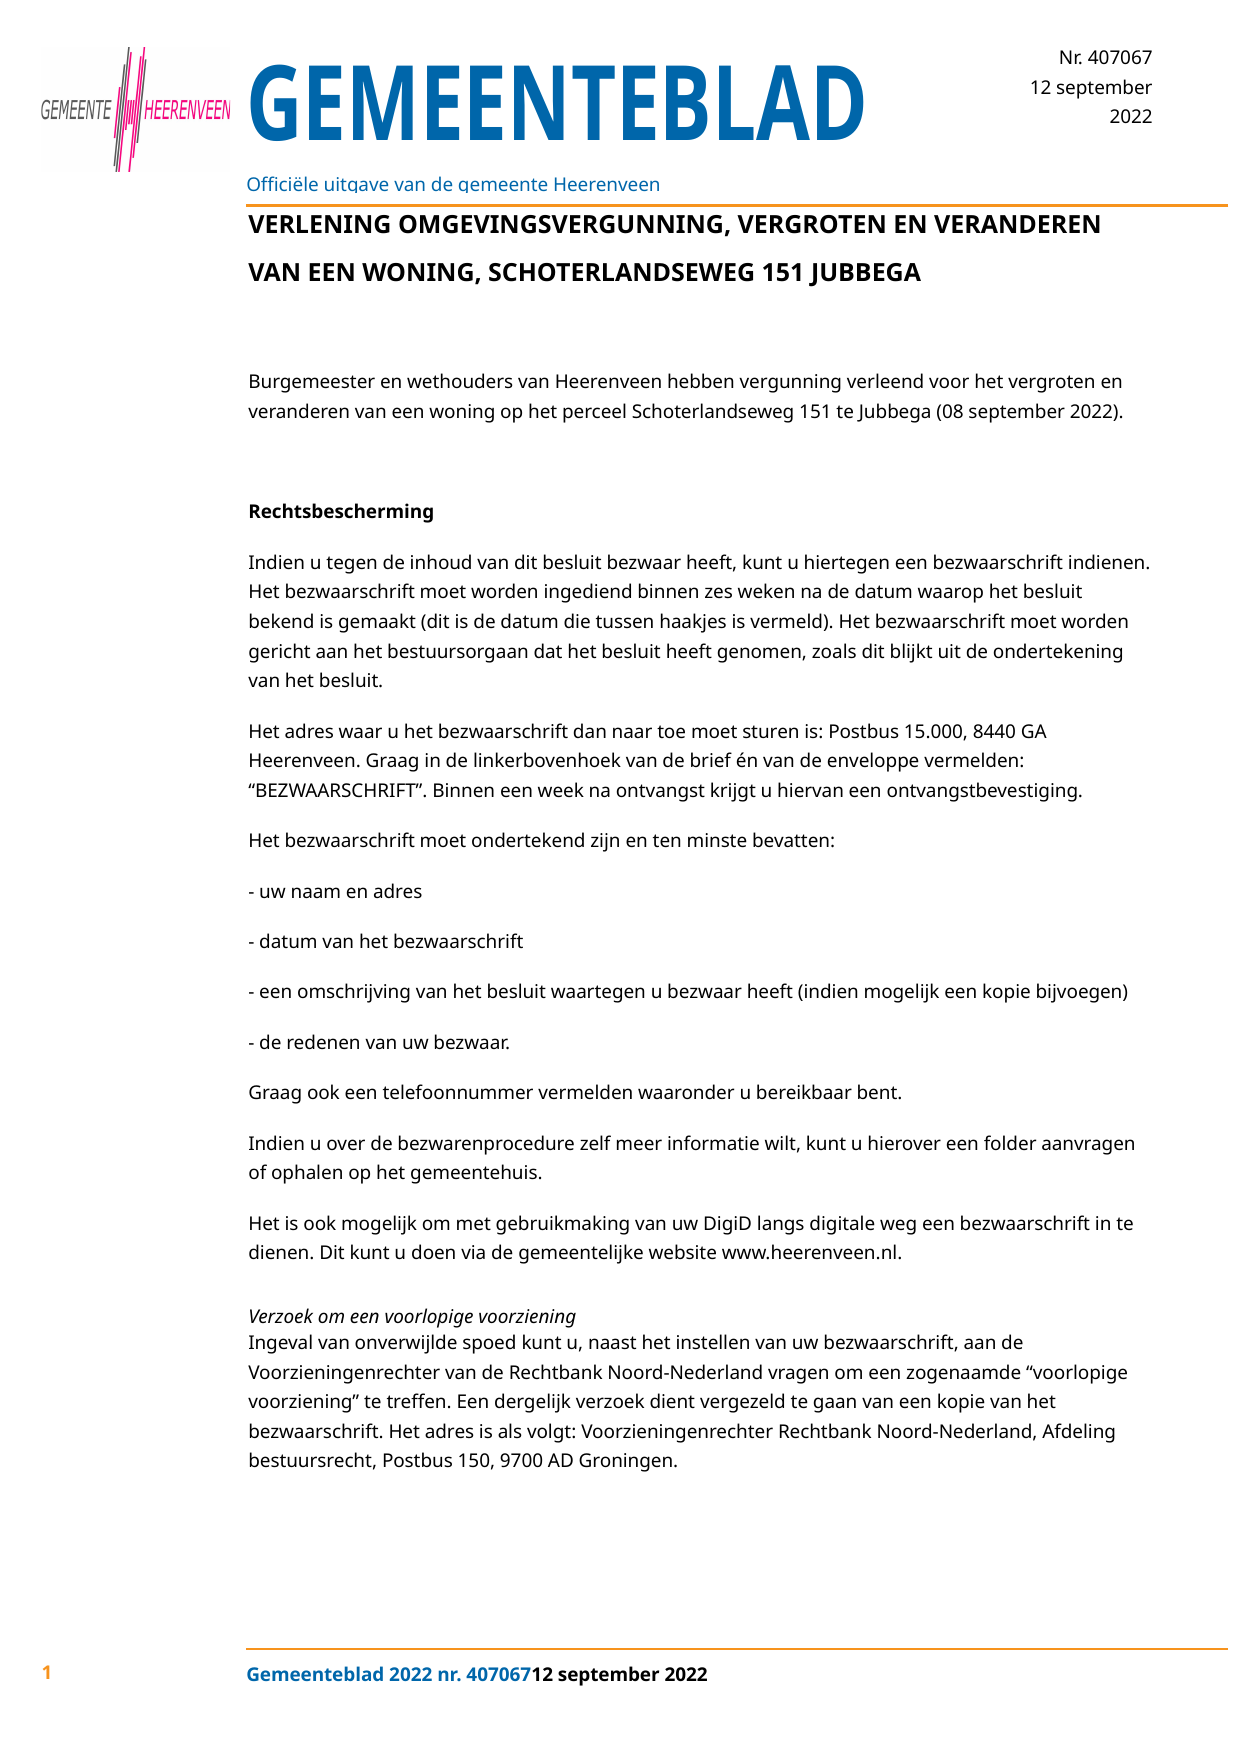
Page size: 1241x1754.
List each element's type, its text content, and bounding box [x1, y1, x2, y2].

text - datum van het bezwaarschrift [248, 928, 1152, 954]
text Ingeval van onverwijlde spoed kunt u, naast het instellen van uw bezwaarschrift, aan de Voorzieningenrechter van de Rechtbank Noord-Nederland vragen om een zogenaamde “voorlopige voorziening” te treffen. Een dergelijk verzoek dient vergezeld te gaan van een kopie van het bezwaarschrift. Het adres is als volgt: Voorzieningenrechter Rechtbank Noord-Nederland, Afdeling bestuursrecht, Postbus 150, 9700 AD Groningen. [248, 1329, 1152, 1473]
text - uw naam en adres [248, 878, 1152, 904]
text Het bezwaarschrift moet ondertekend zijn en ten minste bevatten: [248, 827, 1152, 853]
text Verzoek om een voorlopige voorziening [248, 1303, 1152, 1329]
text Het adres waar u het bezwaarschrift dan naar toe moet sturen is: Postbus 15.000, 8440 GA Heerenveen. Graag in de linkerbovenhoek van de brief én van de enveloppe vermelden: “BEZWAARSCHRIFT”. Binnen een week na ontvangst krijgt u hiervan een ontvangstbevestiging. [248, 718, 1152, 803]
text Graag ook een telefoonnummer vermelden waaronder u bereikbaar bent. [248, 1079, 1152, 1105]
text Indien u over de bezwarenprocedure zelf meer informatie wilt, kunt u hierover een folder aanvragen of ophalen op het gemeentehuis. [248, 1130, 1152, 1185]
picture [41, 47, 231, 172]
text Rechtsbescherming [248, 499, 1152, 524]
text Burgemeester en wethouders van Heerenveen hebben vergunning verleend voor het vergroten en veranderen van een woning op het perceel Schoterlandseweg 151 te Jubbega (08 september 2022). [248, 368, 1152, 424]
text - een omschrijving van het besluit waartegen u bezwaar heeft (indien mogelijk een kopie bijvoegen) [248, 979, 1152, 1004]
text - de redenen van uw bezwaar. [248, 1029, 1152, 1055]
text Indien u tegen de inhoud van dit besluit bezwaar heeft, kunt u hiertegen een bezwaarschrift indienen. Het bezwaarschrift moet worden ingediend binnen zes weken na de datum waarop het besluit bekend is gemaakt (dit is de datum die tussen haakjes is vermeld). Het bezwaarschrift moet worden gericht aan het bestuursorgaan dat het besluit heeft genomen, zoals dit blijkt uit de ondertekening van het besluit. [248, 549, 1152, 693]
text Het is ook mogelijk om met gebruikmaking van uw DigiD langs digitale weg een bezwaarschrift in te dienen. Dit kunt u doen via de gemeentelijke website www.heerenveen.nl. [248, 1210, 1152, 1265]
text VERLENING OMGEVINGSVERGUNNING, VERGROTEN EN VERANDEREN VAN EEN WONING, SCHOTERLANDSEWEG 151 JUBBEGA [248, 207, 1152, 288]
